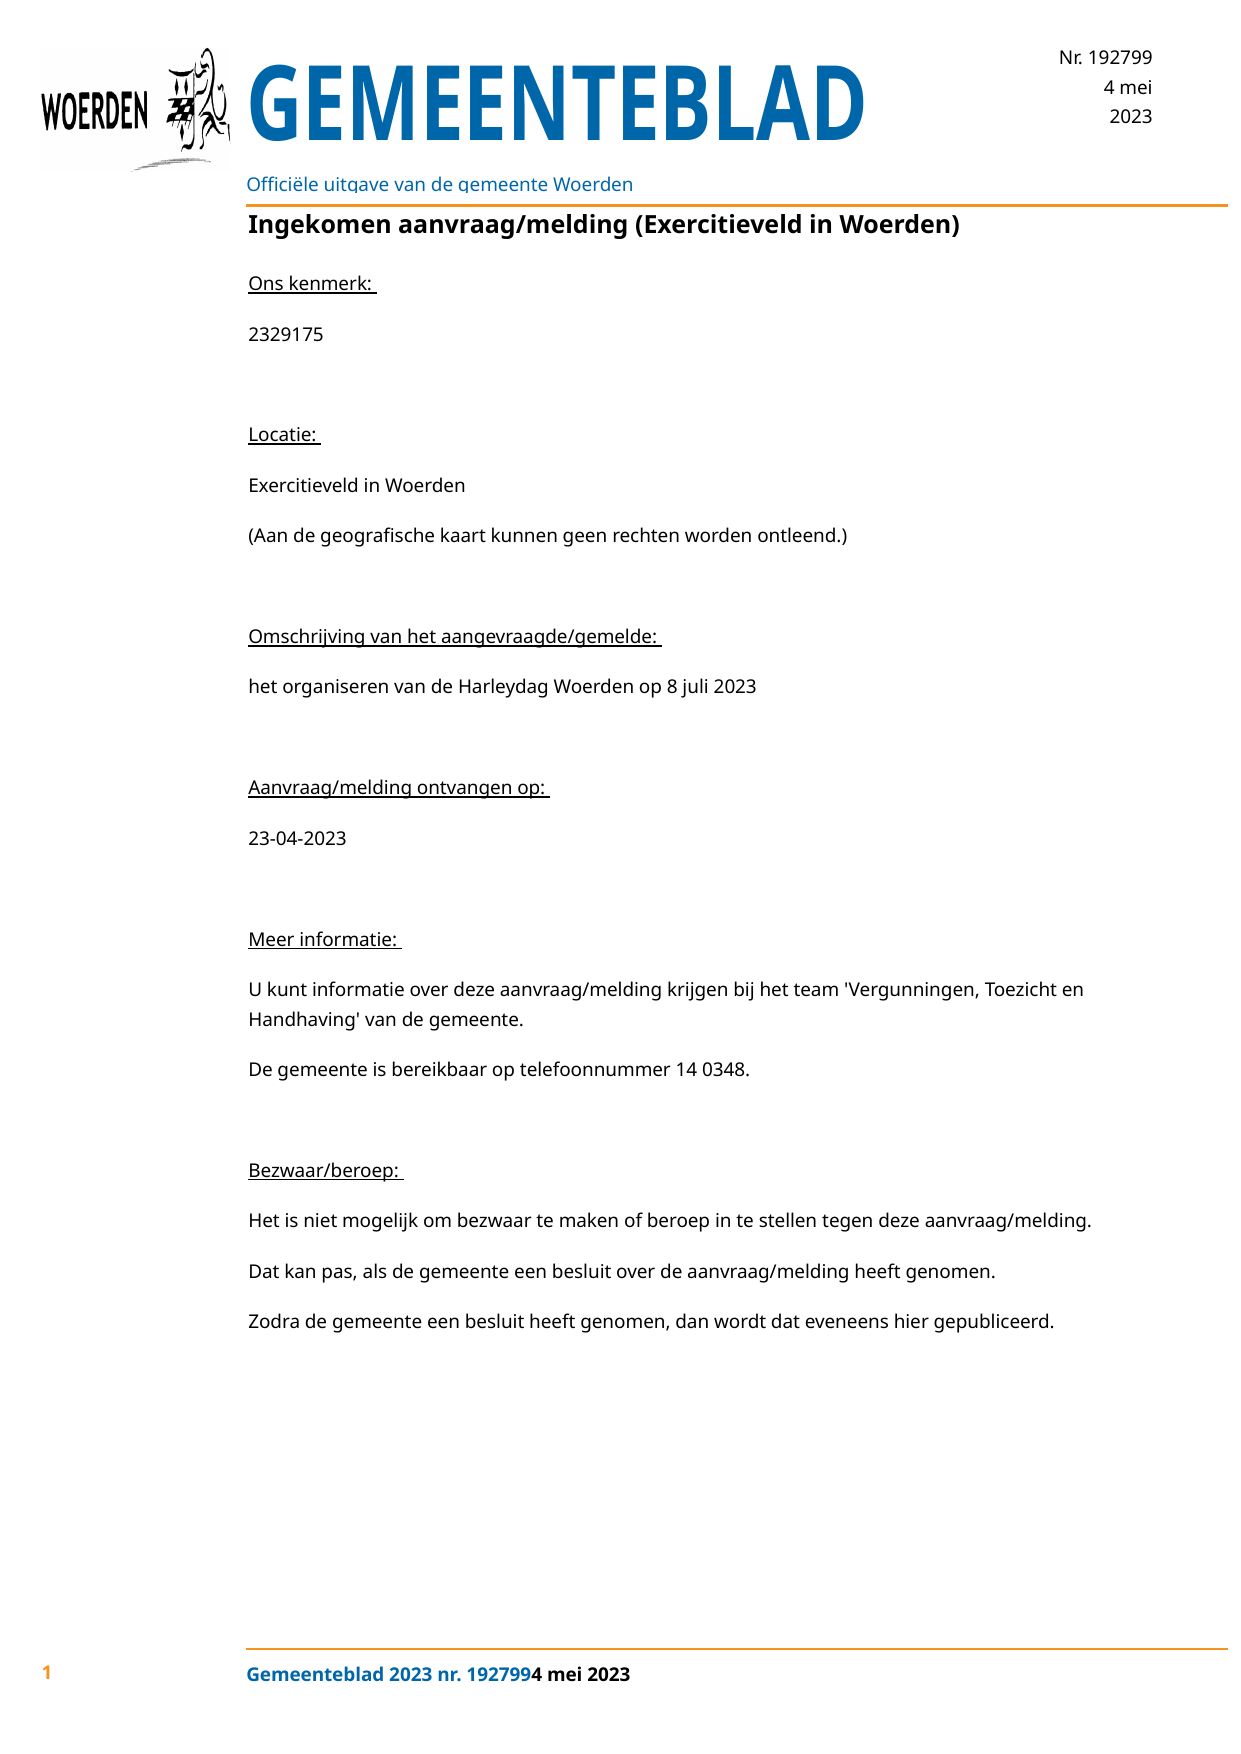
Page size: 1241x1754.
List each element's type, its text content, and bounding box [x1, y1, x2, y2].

text Aanvraag/melding ontvangen op: [248, 774, 1152, 800]
text Meer informatie: [248, 926, 1152, 951]
text 23-04-2023 [248, 825, 1152, 851]
text Ingekomen aanvraag/melding (Exercitieveld in Woerden) [248, 207, 1152, 241]
text U kunt informatie over deze aanvraag/melding krijgen bij het team 'Vergunningen, Toezicht en Handhaving' van de gemeente. [248, 976, 1152, 1031]
text Dat kan pas, als de gemeente een besluit over de aanvraag/melding heeft genomen. [248, 1258, 1152, 1283]
text Locatie: [248, 422, 1152, 447]
text De gemeente is bereikbaar op telefoonnummer 14 0348. [248, 1056, 1152, 1082]
text het organiseren van de Harleydag Woerden op 8 juli 2023 [248, 674, 1152, 699]
text Het is niet mogelijk om bezwaar te maken of beroep in te stellen tegen deze aanvraag/melding. [248, 1207, 1152, 1233]
text Zodra de gemeente een besluit heeft genomen, dan wordt dat eveneens hier gepubliceerd. [248, 1308, 1152, 1334]
text 2329175 [248, 321, 1152, 346]
text Exercitieveld in Woerden [248, 472, 1152, 498]
text Bezwaar/beroep: [248, 1157, 1152, 1183]
text Omschrijving van het aangevraagde/gemelde: [248, 623, 1152, 649]
text Ons kenmerk: [248, 270, 1152, 296]
picture [41, 47, 231, 172]
text (Aan de geografische kaart kunnen geen rechten worden ontleend.) [248, 522, 1152, 548]
